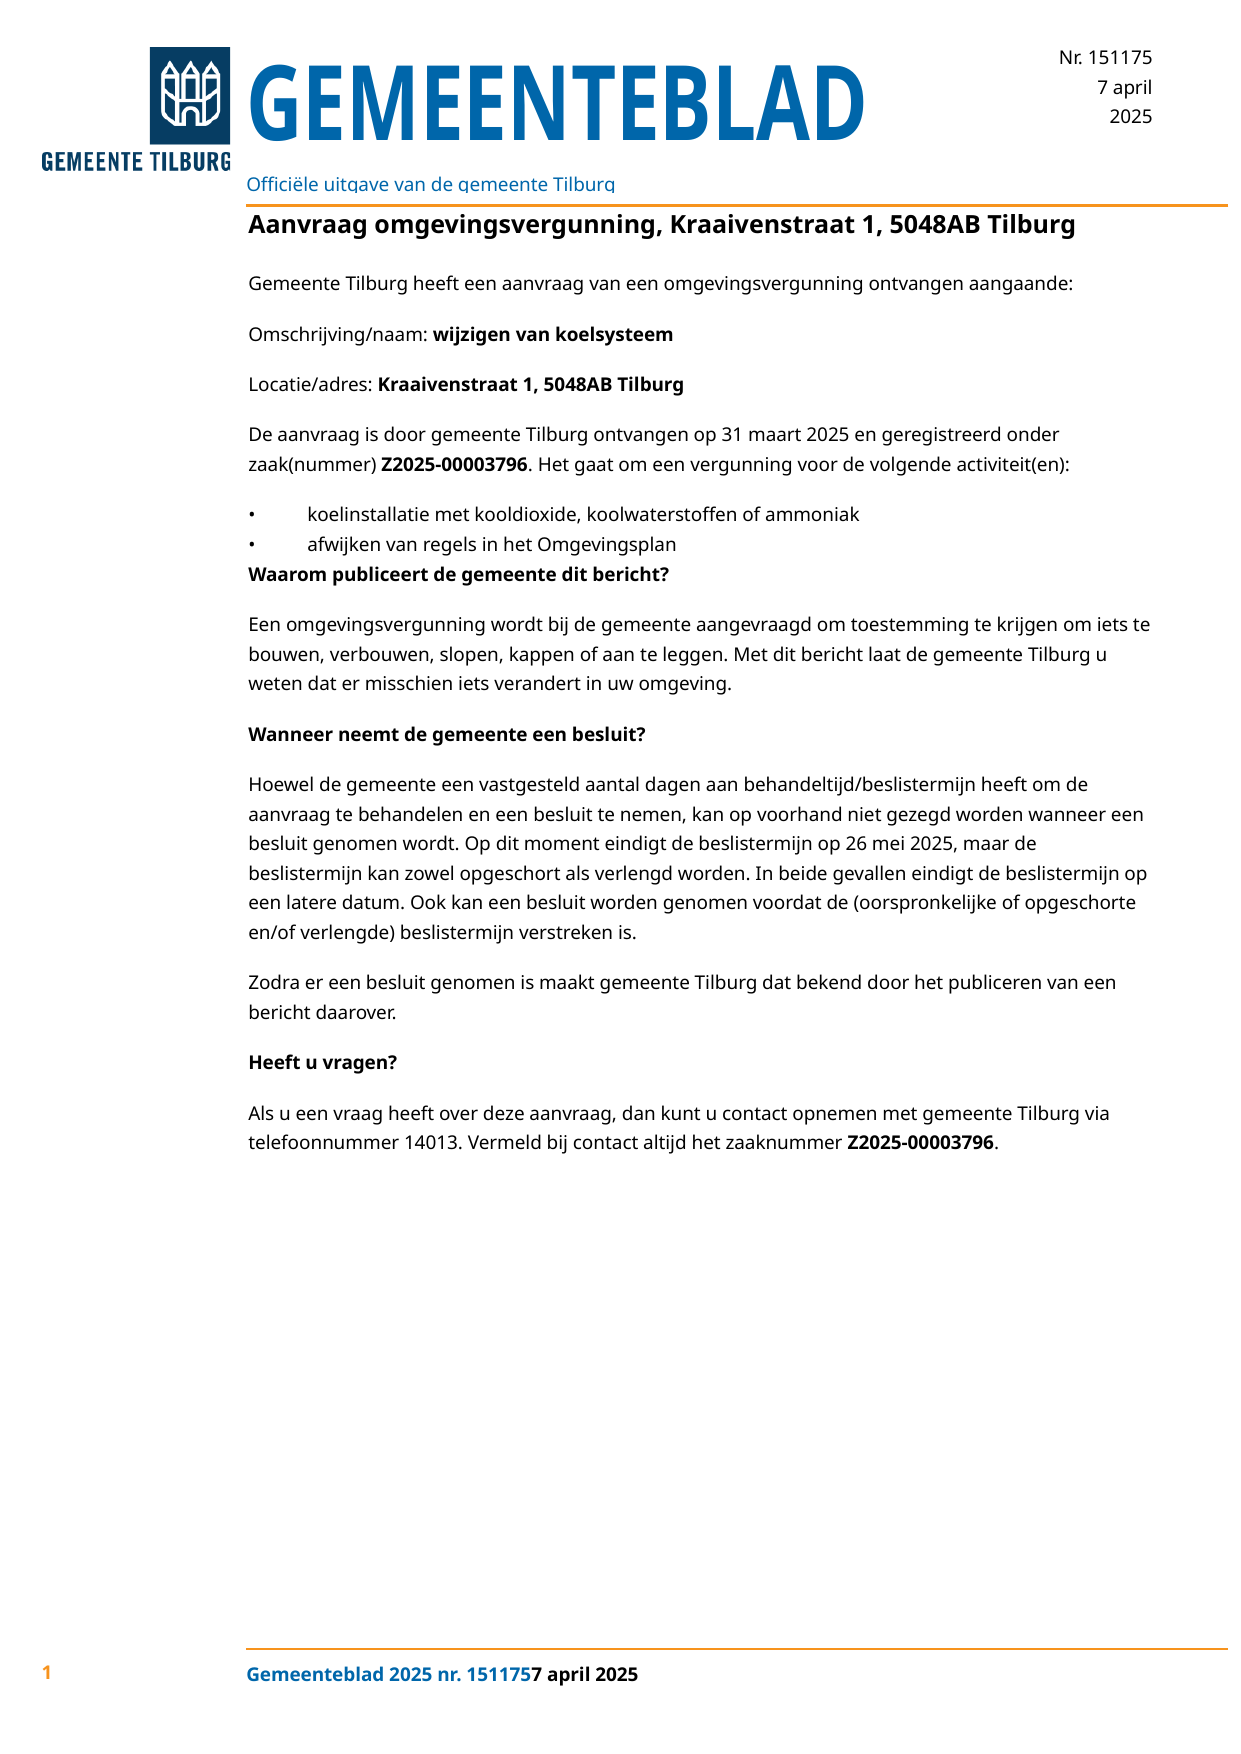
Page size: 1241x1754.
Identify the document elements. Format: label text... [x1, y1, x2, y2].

text Zodra er een besluit genomen is maakt gemeente Tilburg dat bekend door het publiceren van een bericht daarover. [248, 969, 1152, 1025]
text Hoewel de gemeente een vastgesteld aantal dagen aan behandeltijd/beslistermijn heeft om de aanvraag te behandelen en een besluit te nemen, kan op voorhand niet gezegd worden wanneer een besluit genomen wordt. Op dit moment eindigt de beslistermijn op 26 mei 2025, maar de beslistermijn kan zowel opgeschort als verlengd worden. In beide gevallen eindigt de beslistermijn op een latere datum. Ook kan een besluit worden genomen voordat de (oorspronkelijke of opgeschorte en/of verlengde) beslistermijn verstreken is. [248, 771, 1152, 945]
text Omschrijving/naam: wijzigen van koelsysteem [248, 321, 1152, 346]
text Een omgevingsvergunning wordt bij de gemeente aangevraagd om toestemming te krijgen om iets te bouwen, verbouwen, slopen, kappen of aan te leggen. Met dit bericht laat de gemeente Tilburg u weten dat er misschien iets verandert in uw omgeving. [248, 611, 1152, 696]
text Gemeente Tilburg heeft een aanvraag van een omgevingsvergunning ontvangen aangaande: [248, 270, 1152, 296]
list afwijken van regels in het Omgevingsplan [248, 531, 1152, 557]
text Heeft u vragen? [248, 1049, 1152, 1075]
picture [41, 47, 231, 172]
text De aanvraag is door gemeente Tilburg ontvangen op 31 maart 2025 en geregistreerd onder zaak(nummer) Z2025-00003796. Het gaat om een vergunning voor de volgende activiteit(en): [248, 422, 1152, 477]
text Waarom publiceert de gemeente dit bericht? [248, 561, 1152, 586]
text Wanneer neemt de gemeente een besluit? [248, 721, 1152, 746]
list koelinstallatie met kooldioxide, koolwaterstoffen of ammoniak [248, 502, 1152, 527]
text Locatie/adres: Kraaivenstraat 1, 5048AB Tilburg [248, 371, 1152, 397]
text Aanvraag omgevingsvergunning, Kraaivenstraat 1, 5048AB Tilburg [248, 207, 1152, 241]
text Als u een vraag heeft over deze aanvraag, dan kunt u contact opnemen met gemeente Tilburg via telefoonnummer 14013. Vermeld bij contact altijd het zaaknummer Z2025-00003796. [248, 1100, 1152, 1155]
